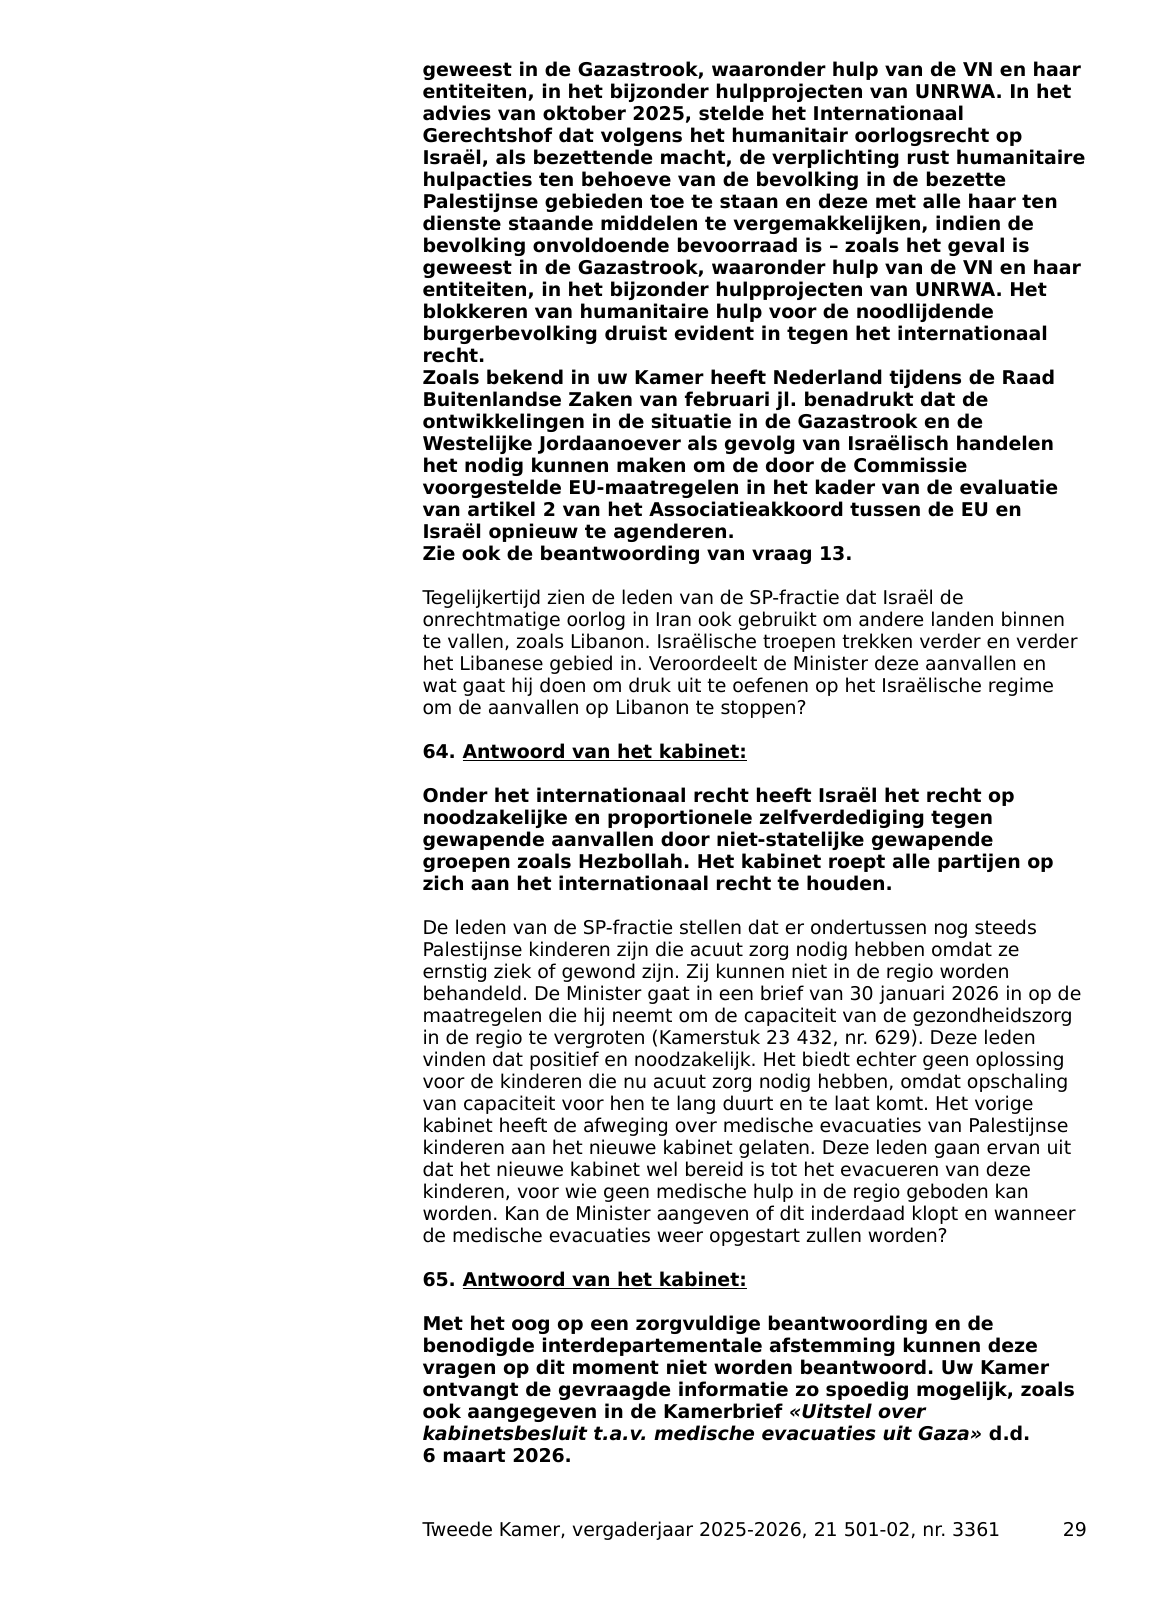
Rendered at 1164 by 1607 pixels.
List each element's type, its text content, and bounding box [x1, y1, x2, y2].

text Zie ook de beantwoording van vraag 13. [422, 543, 1087, 564]
text Met het oog op een zorgvuldige beantwoording en de benodigde interdepartementale afstemming kunnen deze vragen op dit moment niet worden beantwoord. Uw Kamer ontvangt de gevraagde informatie zo spoedig mogelijk, zoals ook aangegeven in de Kamerbrief «Uitstel over kabinetsbesluit t.a.v. medische evacuaties uit Gaza» d.d. 6 maart 2026. [422, 1313, 1087, 1467]
subtitle 64. Antwoord van het kabinet: [422, 741, 1087, 763]
text De leden van de SP-fractie stellen dat er ondertussen nog steeds Palestijnse kinderen zijn die acuut zorg nodig hebben omdat ze ernstig ziek of gewond zijn. Zij kunnen niet in de regio worden behandeld. De Minister gaat in een brief van 30 januari 2026 in op de maatregelen die hij neemt om de capaciteit van de gezondheidszorg in de regio te vergroten (Kamerstuk 23 432, nr. 629). Deze leden vinden dat positief en noodzakelijk. Het biedt echter geen oplossing voor de kinderen die nu acuut zorg nodig hebben, omdat opschaling van capaciteit voor hen te lang duurt en te laat komt. Het vorige kabinet heeft de afweging over medische evacuaties van Palestijnse kinderen aan het nieuwe kabinet gelaten. Deze leden gaan ervan uit dat het nieuwe kabinet wel bereid is tot het evacueren van deze kinderen, voor wie geen medische hulp in de regio geboden kan worden. Kan de Minister aangeven of dit inderdaad klopt en wanneer de medische evacuaties weer opgestart zullen worden? [422, 917, 1087, 1247]
text Tegelijkertijd zien de leden van de SP-fractie dat Israël de onrechtmatige oorlog in Iran ook gebruikt om andere landen binnen te vallen, zoals Libanon. Israëlische troepen trekken verder en verder het Libanese gebied in. Veroordeelt de Minister deze aanvallen en wat gaat hij doen om druk uit te oefenen op het Israëlische regime om de aanvallen op Libanon te stoppen? [422, 587, 1087, 719]
text geweest in de Gazastrook, waaronder hulp van de VN en haar entiteiten, in het bijzonder hulpprojecten van UNRWA. In het advies van oktober 2025, stelde het Internationaal Gerechtshof dat volgens het humanitair oorlogsrecht op Israël, als bezettende macht, de verplichting rust humanitaire hulpacties ten behoeve van de bevolking in de bezette Palestijnse gebieden toe te staan en deze met alle haar ten dienste staande middelen te vergemakkelijken, indien de bevolking onvoldoende bevoorraad is – zoals het geval is geweest in de Gazastrook, waaronder hulp van de VN en haar entiteiten, in het bijzonder hulpprojecten van UNRWA. Het blokkeren van humanitaire hulp voor de noodlijdende burgerbevolking druist evident in tegen het internationaal recht. [422, 59, 1087, 367]
text Onder het internationaal recht heeft Israël het recht op noodzakelijke en proportionele zelfverdediging tegen gewapende aanvallen door niet-statelijke gewapende groepen zoals Hezbollah. Het kabinet roept alle partijen op zich aan het internationaal recht te houden. [422, 785, 1087, 895]
text Zoals bekend in uw Kamer heeft Nederland tijdens de Raad Buitenlandse Zaken van februari jl. benadrukt dat de ontwikkelingen in de situatie in de Gazastrook en de Westelijke Jordaanoever als gevolg van Israëlisch handelen het nodig kunnen maken om de door de Commissie voorgestelde EU-maatregelen in het kader van de evaluatie van artikel 2 van het Associatieakkoord tussen de EU en Israël opnieuw te agenderen. [422, 367, 1087, 543]
subtitle 65. Antwoord van het kabinet: [422, 1269, 1087, 1291]
